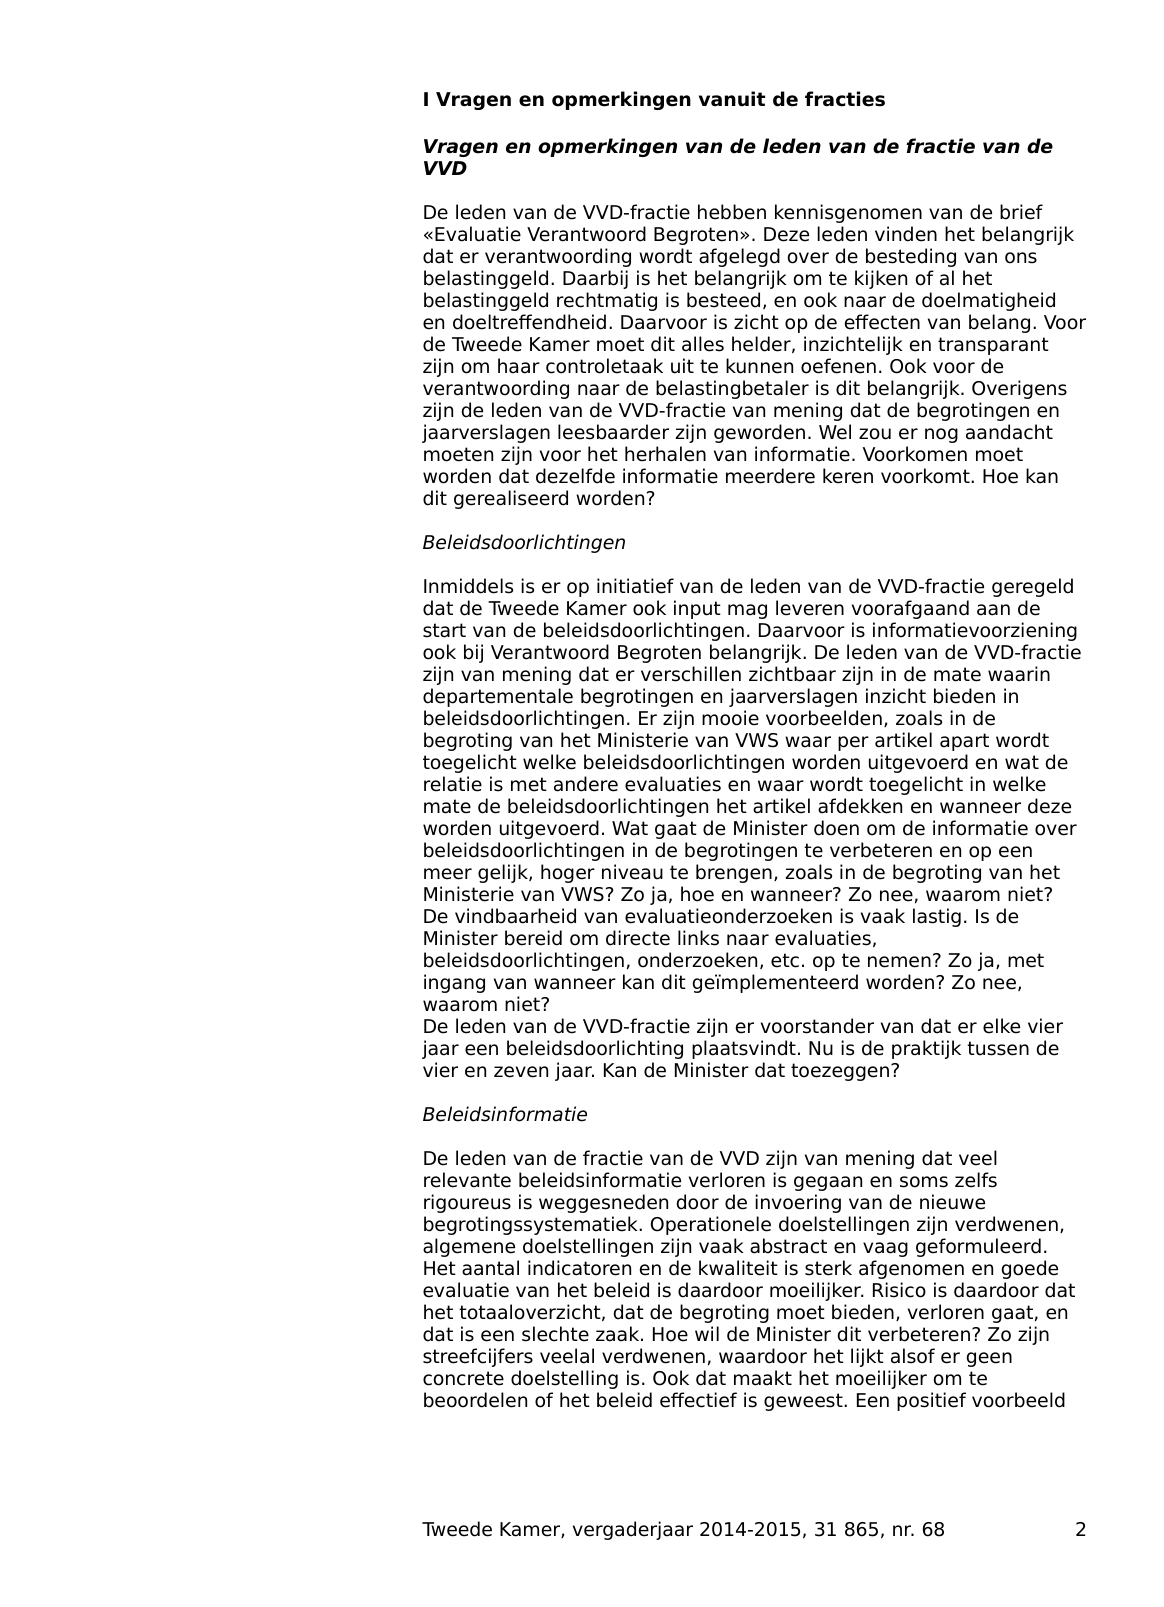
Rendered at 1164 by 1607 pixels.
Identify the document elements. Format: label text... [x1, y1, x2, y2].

text Inmiddels is er op initiatief van de leden van de VVD-fractie geregeld dat de Tweede Kamer ook input mag leveren voorafgaand aan de start van de beleidsdoorlichtingen. Daarvoor is informatievoorziening ook bij Verantwoord Begroten belangrijk. De leden van de VVD-fractie zijn van mening dat er verschillen zichtbaar zijn in de mate waarin departementale begrotingen en jaarverslagen inzicht bieden in beleidsdoorlichtingen. Er zijn mooie voorbeelden, zoals in de begroting van het Ministerie van VWS waar per artikel apart wordt toegelicht welke beleidsdoorlichtingen worden uitgevoerd en wat de relatie is met andere evaluaties en waar wordt toegelicht in welke mate de beleidsdoorlichtingen het artikel afdekken en wanneer deze worden uitgevoerd. Wat gaat de Minister doen om de informatie over beleidsdoorlichtingen in de begrotingen te verbeteren en op een meer gelijk, hoger niveau te brengen, zoals in de begroting van het Ministerie van VWS? Zo ja, hoe en wanneer? Zo nee, waarom niet? [422, 576, 1087, 906]
subtitle Beleidsdoorlichtingen [422, 532, 1087, 554]
subtitle I Vragen en opmerkingen vanuit de fracties [422, 89, 1087, 111]
text De leden van de VVD-fractie hebben kennisgenomen van de brief «Evaluatie Verantwoord Begroten». Deze leden vinden het belangrijk dat er verantwoording wordt afgelegd over de besteding van ons belastinggeld. Daarbij is het belangrijk om te kijken of al het belastinggeld rechtmatig is besteed, en ook naar de doelmatigheid en doeltreffendheid. Daarvoor is zicht op de effecten van belang. Voor de Tweede Kamer moet dit alles helder, inzichtelijk en transparant zijn om haar controletaak uit te kunnen oefenen. Ook voor de verantwoording naar de belastingbetaler is dit belangrijk. Overigens zijn de leden van de VVD-fractie van mening dat de begrotingen en jaarverslagen leesbaarder zijn geworden. Wel zou er nog aandacht moeten zijn voor het herhalen van informatie. Voorkomen moet worden dat dezelfde informatie meerdere keren voorkomt. Hoe kan dit gerealiseerd worden? [422, 202, 1087, 510]
text De leden van de fractie van de VVD zijn van mening dat veel relevante beleidsinformatie verloren is gegaan en soms zelfs rigoureus is weggesneden door de invoering van de nieuwe begrotingssystematiek. Operationele doelstellingen zijn verdwenen, algemene doelstellingen zijn vaak abstract en vaag geformuleerd. Het aantal indicatoren en de kwaliteit is sterk afgenomen en goede evaluatie van het beleid is daardoor moeilijker. Risico is daardoor dat het totaaloverzicht, dat de begroting moet bieden, verloren gaat, en dat is een slechte zaak. Hoe wil de Minister dit verbeteren? Zo zijn streefcijfers veelal verdwenen, waardoor het lijkt alsof er geen concrete doelstelling is. Ook dat maakt het moeilijker om te beoordelen of het beleid effectief is geweest. Een positief voorbeeld [422, 1148, 1087, 1412]
subtitle Beleidsinformatie [422, 1104, 1087, 1126]
text De vindbaarheid van evaluatieonderzoeken is vaak lastig. Is de Minister bereid om directe links naar evaluaties, beleidsdoorlichtingen, onderzoeken, etc. op te nemen? Zo ja, met ingang van wanneer kan dit geïmplementeerd worden? Zo nee, waarom niet? [422, 906, 1087, 1016]
subtitle Vragen en opmerkingen van de leden van de fractie van de VVD [422, 136, 1087, 180]
text De leden van de VVD-fractie zijn er voorstander van dat er elke vier jaar een beleidsdoorlichting plaatsvindt. Nu is de praktijk tussen de vier en zeven jaar. Kan de Minister dat toezeggen? [422, 1016, 1087, 1082]
